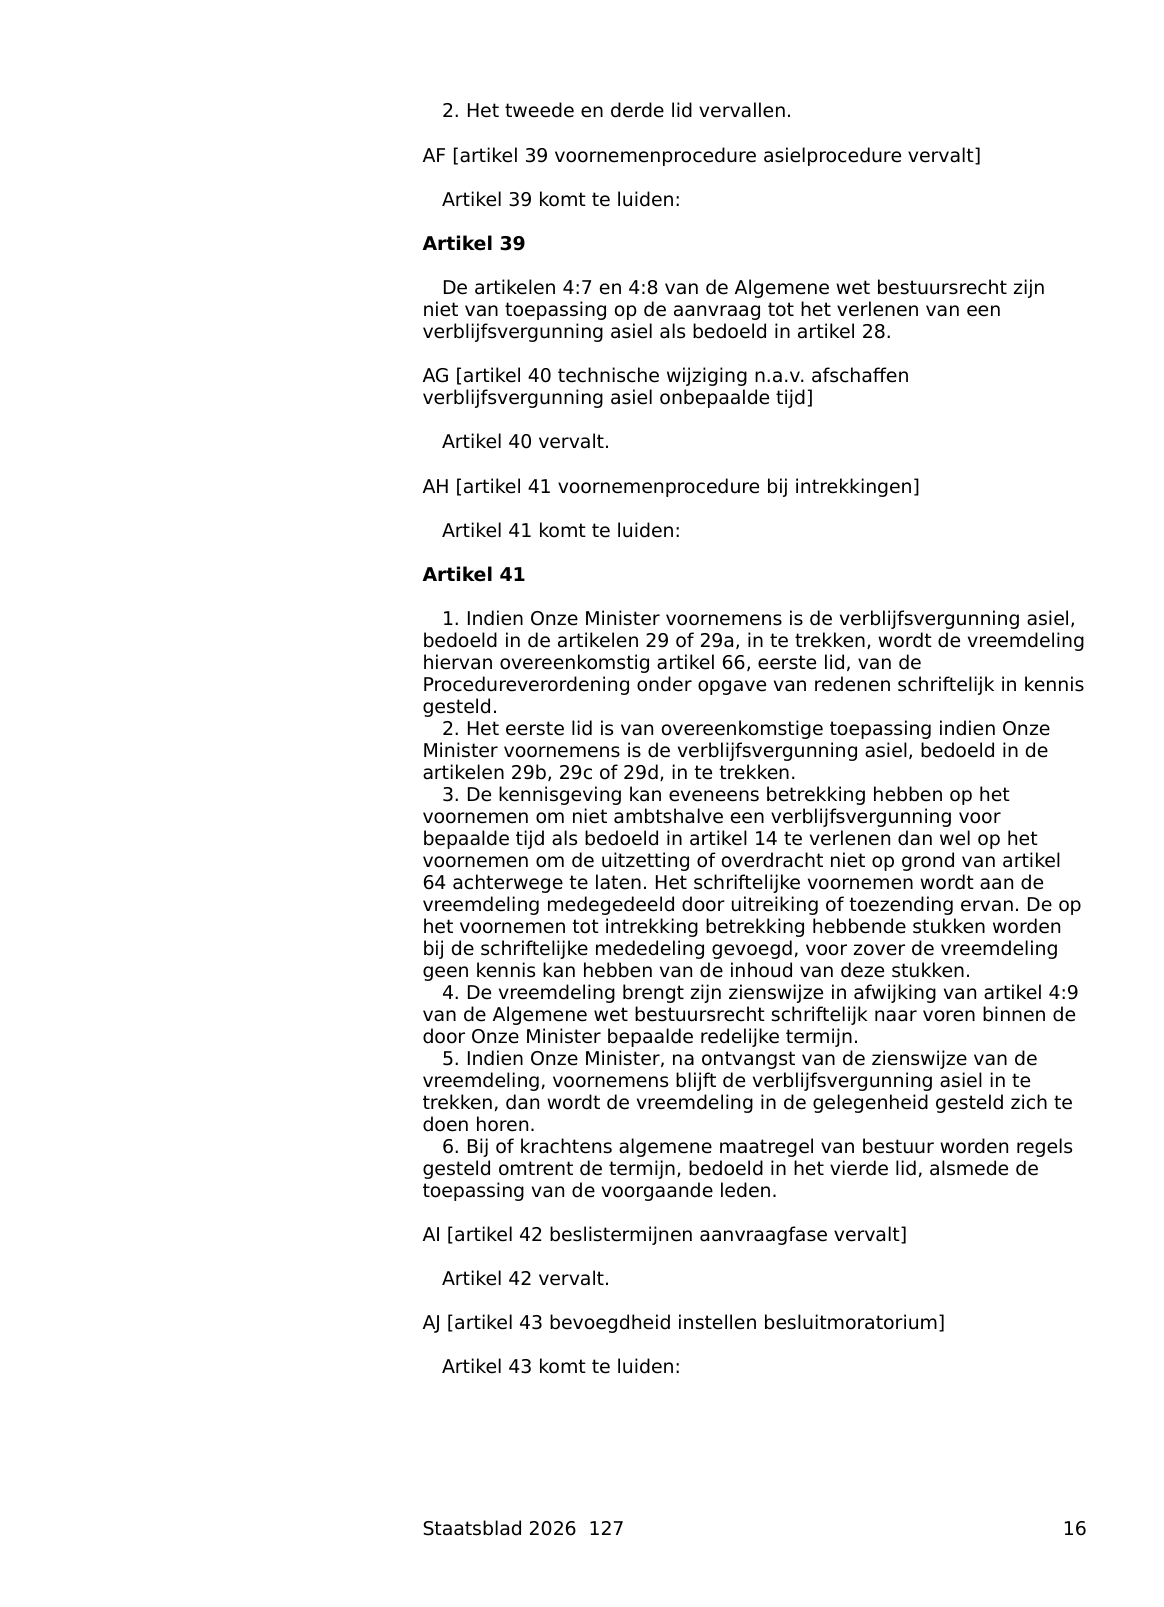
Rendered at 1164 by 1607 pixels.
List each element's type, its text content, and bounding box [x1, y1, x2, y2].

text 2. Het tweede en derde lid vervallen. [422, 100, 1087, 122]
text AH [artikel 41 voornemenprocedure bij intrekkingen] [422, 476, 1087, 497]
text Artikel 43 komt te luiden: [422, 1356, 1087, 1378]
text AF [artikel 39 voornemenprocedure asielprocedure vervalt] [422, 144, 1087, 167]
text Artikel 41 komt te luiden: [422, 520, 1087, 542]
text AI [artikel 42 beslistermijnen aanvraagfase vervalt] [422, 1224, 1087, 1246]
text 3. De kennisgeving kan eveneens betrekking hebben op het voornemen om niet ambtshalve een verblijfsvergunning voor bepaalde tijd als bedoeld in artikel 14 te verlenen dan wel op het voornemen om de uitzetting of overdracht niet op grond van artikel 64 achterwege te laten. Het schriftelijke voornemen wordt aan de vreemdeling medegedeeld door uitreiking of toezending ervan. De op het voornemen tot intrekking betrekking hebbende stukken worden bij de schriftelijke mededeling gevoegd, voor zover de vreemdeling geen kennis kan hebben van de inhoud van deze stukken. [422, 784, 1087, 982]
subtitle Artikel 41 [422, 564, 1087, 586]
text De artikelen 4:7 en 4:8 van de Algemene wet bestuursrecht zijn niet van toepassing op de aanvraag tot het verlenen van een verblijfsvergunning asiel als bedoeld in artikel 28. [422, 277, 1087, 343]
text 5. Indien Onze Minister, na ontvangst van de zienswijze van de vreemdeling, voornemens blijft de verblijfsvergunning asiel in te trekken, dan wordt de vreemdeling in de gelegenheid gesteld zich te doen horen. [422, 1048, 1087, 1136]
text 2. Het eerste lid is van overeenkomstige toepassing indien Onze Minister voornemens is de verblijfsvergunning asiel, bedoeld in de artikelen 29b, 29c of 29d, in te trekken. [422, 718, 1087, 784]
text AJ [artikel 43 bevoegdheid instellen besluitmoratorium] [422, 1312, 1087, 1334]
text 4. De vreemdeling brengt zijn zienswijze in afwijking van artikel 4:9 van de Algemene wet bestuursrecht schriftelijk naar voren binnen de door Onze Minister bepaalde redelijke termijn. [422, 982, 1087, 1048]
subtitle Artikel 39 [422, 233, 1087, 255]
text AG [artikel 40 technische wijziging n.a.v. afschaffen verblijfsvergunning asiel onbepaalde tijd] [422, 365, 1087, 409]
text Artikel 39 komt te luiden: [422, 189, 1087, 211]
text 1. Indien Onze Minister voornemens is de verblijfsvergunning asiel, bedoeld in de artikelen 29 of 29a, in te trekken, wordt de vreemdeling hiervan overeenkomstig artikel 66, eerste lid, van de Procedureverordening onder opgave van redenen schriftelijk in kennis gesteld. [422, 608, 1087, 718]
text Artikel 42 vervalt. [422, 1268, 1087, 1290]
text Artikel 40 vervalt. [422, 431, 1087, 453]
text 6. Bij of krachtens algemene maatregel van bestuur worden regels gesteld omtrent de termijn, bedoeld in het vierde lid, alsmede de toepassing van de voorgaande leden. [422, 1136, 1087, 1201]
